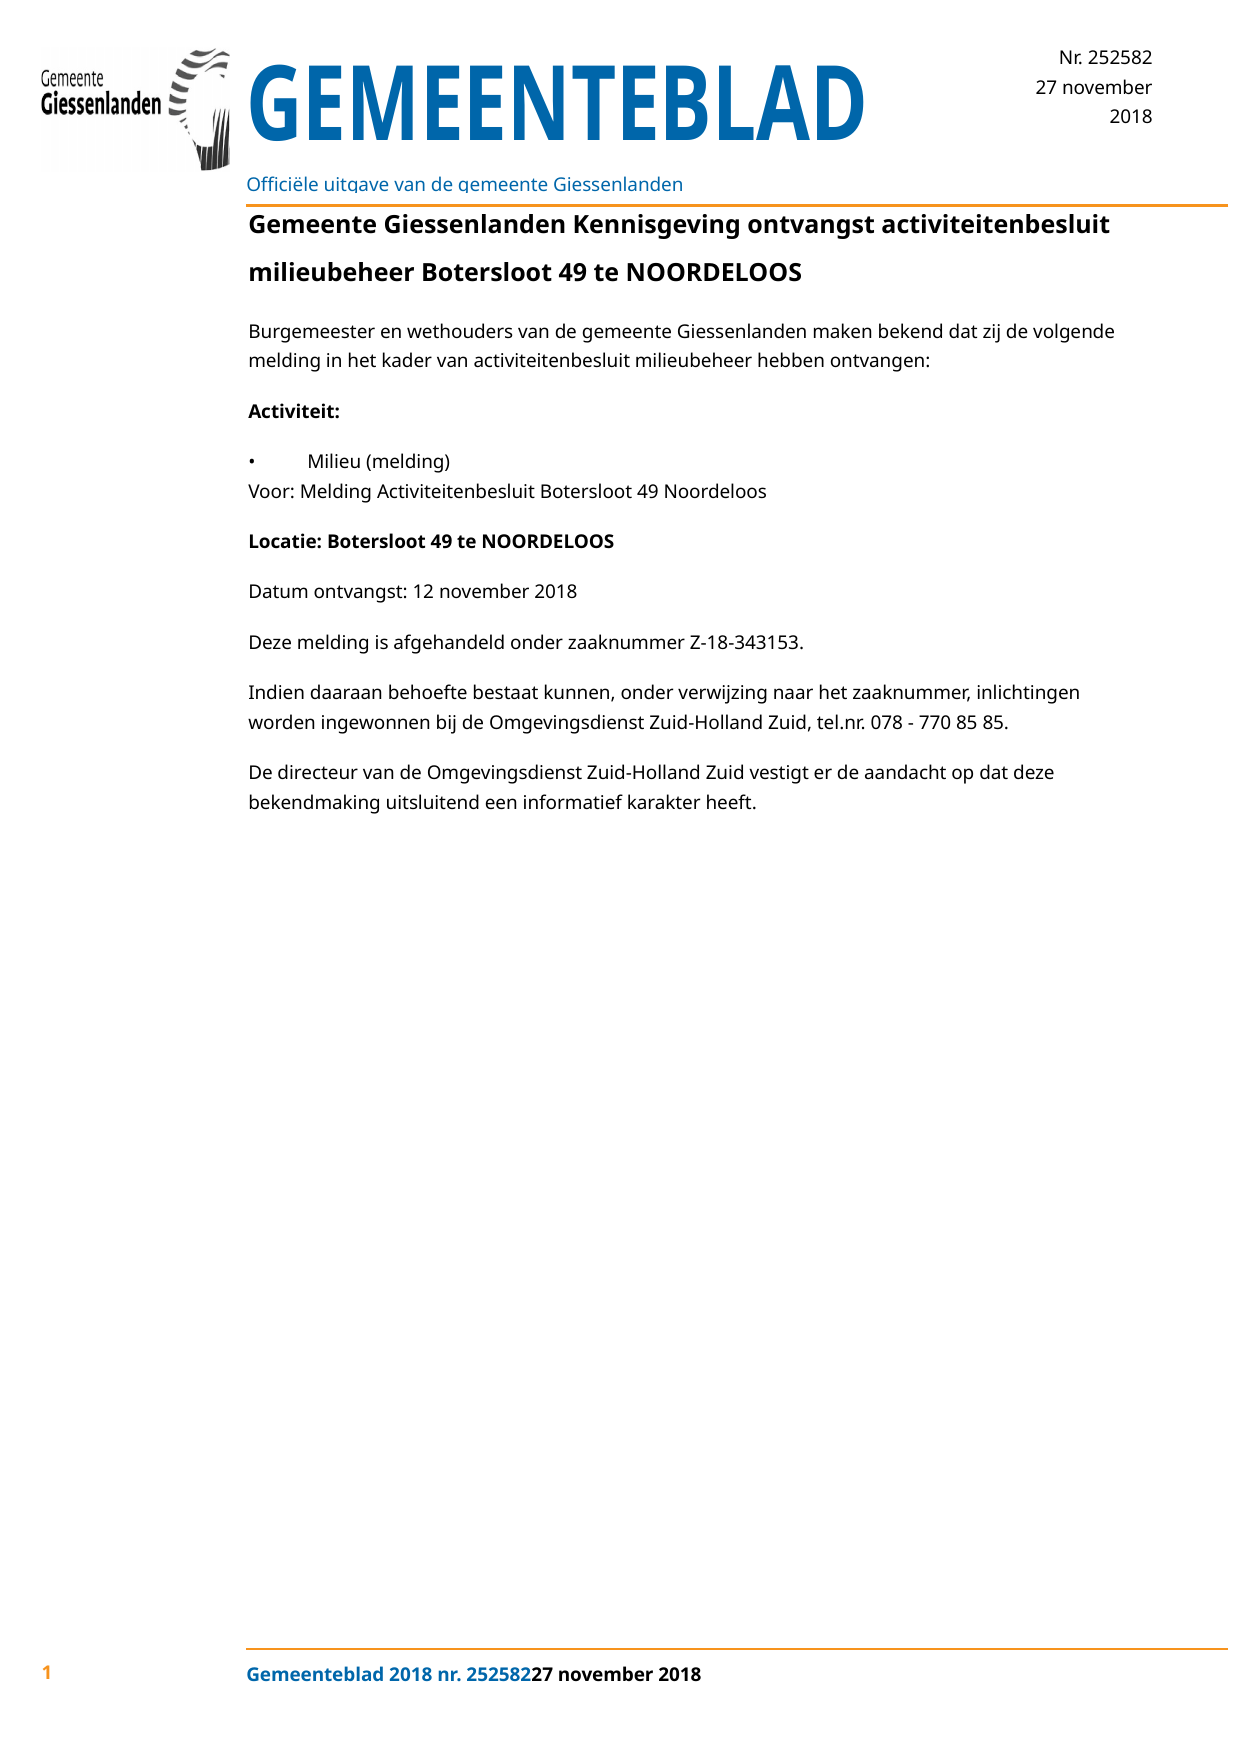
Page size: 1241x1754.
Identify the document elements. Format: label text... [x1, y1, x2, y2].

text Voor: Melding Activiteitenbesluit Botersloot 49 Noordeloos [248, 478, 1152, 504]
text De directeur van de Omgevingsdienst Zuid-Holland Zuid vestigt er de aandacht op dat deze bekendmaking uitsluitend een informatief karakter heeft. [248, 759, 1152, 815]
text Locatie: Botersloot 49 te NOORDELOOS [248, 528, 1152, 554]
text Burgemeester en wethouders van de gemeente Giessenlanden maken bekend dat zij de volgende melding in het kader van activiteitenbesluit milieubeheer hebben ontvangen: [248, 318, 1152, 373]
text Activiteit: [248, 398, 1152, 424]
text Gemeente Giessenlanden Kennisgeving ontvangst activiteitenbesluit milieubeheer Botersloot 49 te NOORDELOOS [248, 207, 1152, 288]
picture [41, 47, 231, 172]
text Deze melding is afgehandeld onder zaaknummer Z-18-343153. [248, 629, 1152, 655]
list Milieu (melding) [248, 448, 1152, 474]
text Datum ontvangst: 12 november 2018 [248, 579, 1152, 604]
text Indien daaraan behoefte bestaat kunnen, onder verwijzing naar het zaaknummer, inlichtingen worden ingewonnen bij de Omgevingsdienst Zuid-Holland Zuid, tel.nr. 078 - 770 85 85. [248, 679, 1152, 735]
